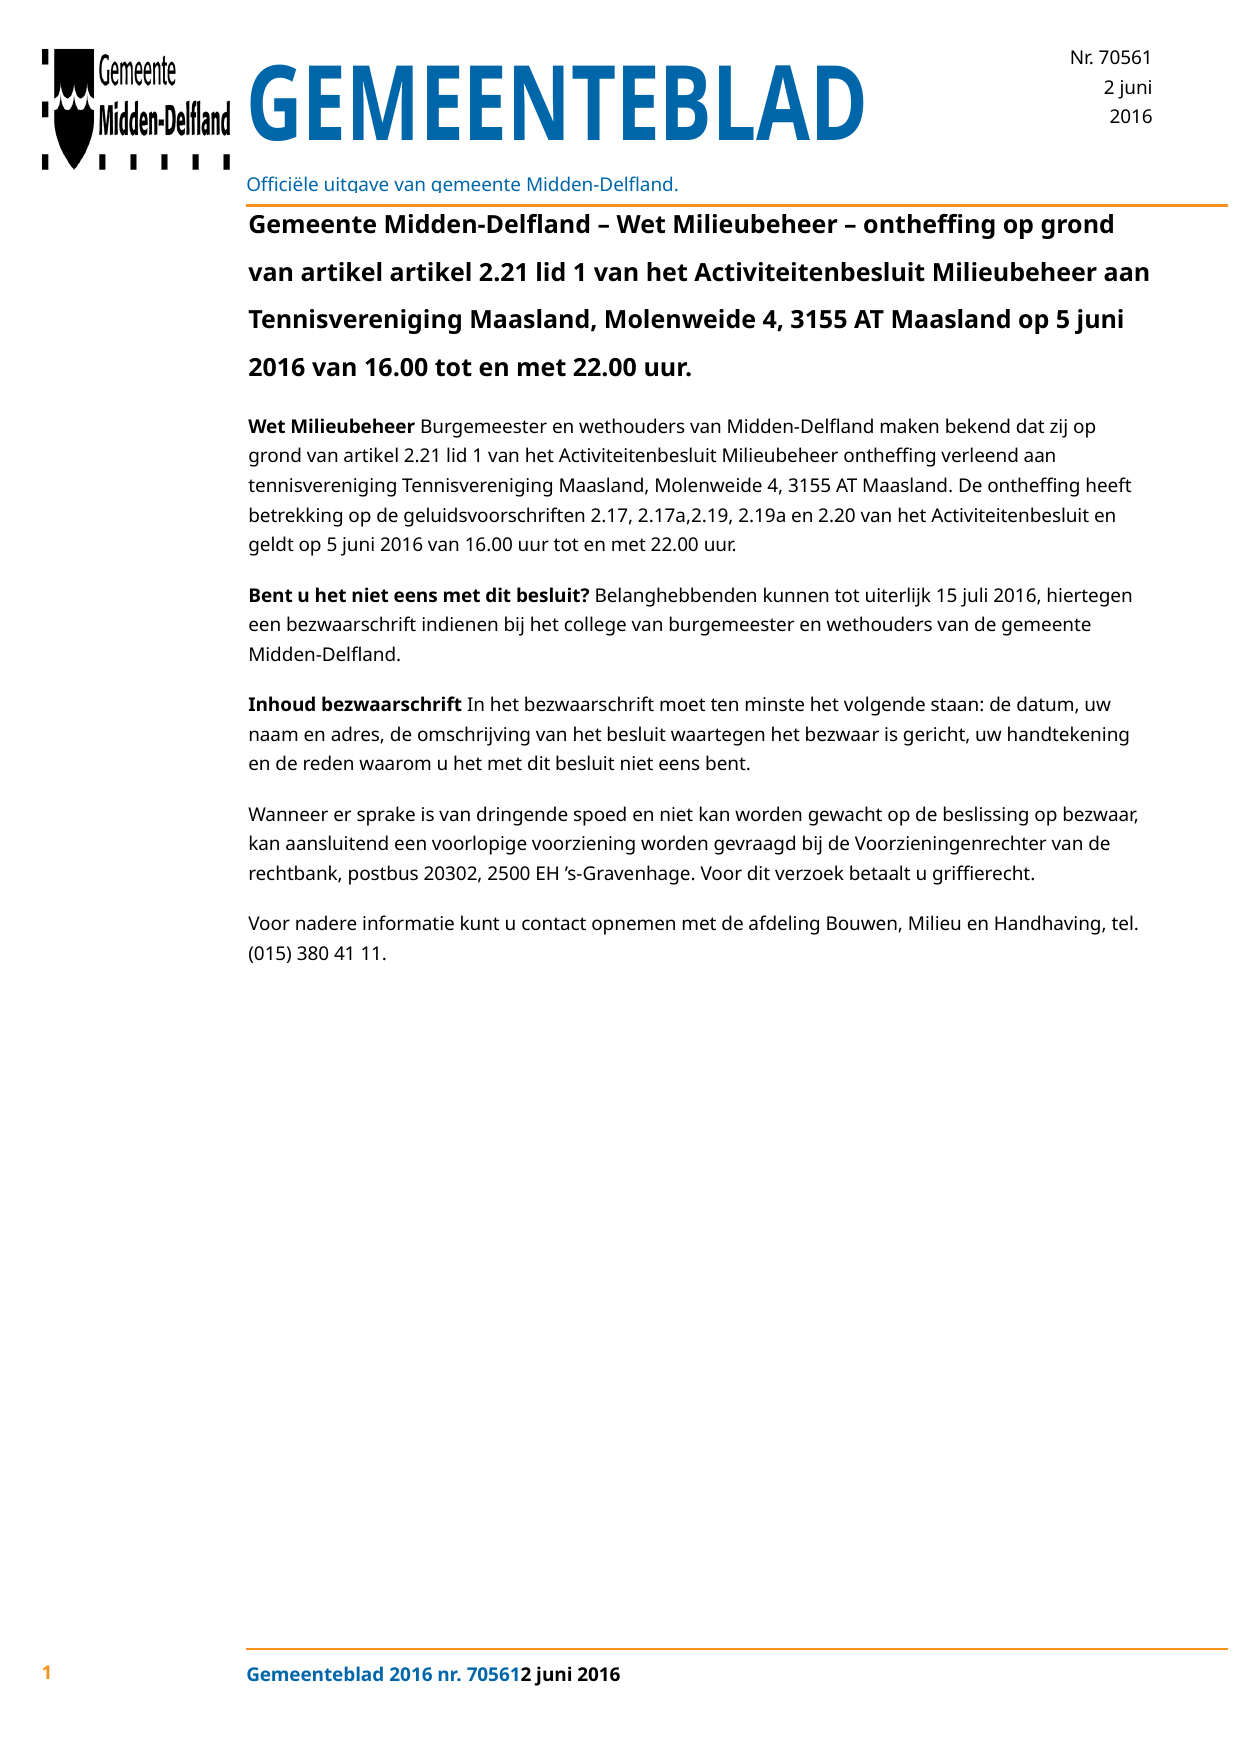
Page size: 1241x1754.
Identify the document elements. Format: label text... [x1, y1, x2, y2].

text Gemeente Midden-Delfland – Wet Milieubeheer – ontheffing op grond van artikel artikel 2.21 lid 1 van het Activiteitenbesluit Milieubeheer aan Tennisvereniging Maasland, Molenweide 4, 3155 AT Maasland op 5 juni 2016 van 16.00 tot en met 22.00 uur. [248, 207, 1152, 384]
text Voor nadere informatie kunt u contact opnemen met de afdeling Bouwen, Milieu en Handhaving, tel. (015) 380 41 11. [248, 911, 1152, 966]
picture [41, 47, 231, 172]
text Wanneer er sprake is van dringende spoed en niet kan worden gewacht op de beslissing op bezwaar, kan aansluitend een voorlopige voorziening worden gevraagd bij de Voorzieningenrechter van de rechtbank, postbus 20302, 2500 EH ’s-Gravenhage. Voor dit verzoek betaalt u griffierecht. [248, 801, 1152, 886]
text Wet Milieubeheer Burgemeester en wethouders van Midden-Delfland maken bekend dat zij op grond van artikel 2.21 lid 1 van het Activiteitenbesluit Milieubeheer ontheffing verleend aan tennisvereniging Tennisvereniging Maasland, Molenweide 4, 3155 AT Maasland. De ontheffing heeft betrekking op de geluidsvoorschriften 2.17, 2.17a,2.19, 2.19a en 2.20 van het Activiteitenbesluit en geldt op 5 juni 2016 van 16.00 uur tot en met 22.00 uur. [248, 413, 1152, 557]
text Bent u het niet eens met dit besluit? Belanghebbenden kunnen tot uiterlijk 15 juli 2016, hiertegen een bezwaarschrift indienen bij het college van burgemeester en wethouders van de gemeente Midden-Delfland. [248, 582, 1152, 667]
text Inhoud bezwaarschrift In het bezwaarschrift moet ten minste het volgende staan: de datum, uw naam en adres, de omschrijving van het besluit waartegen het bezwaar is gericht, uw handtekening en de reden waarom u het met dit besluit niet eens bent. [248, 691, 1152, 776]
